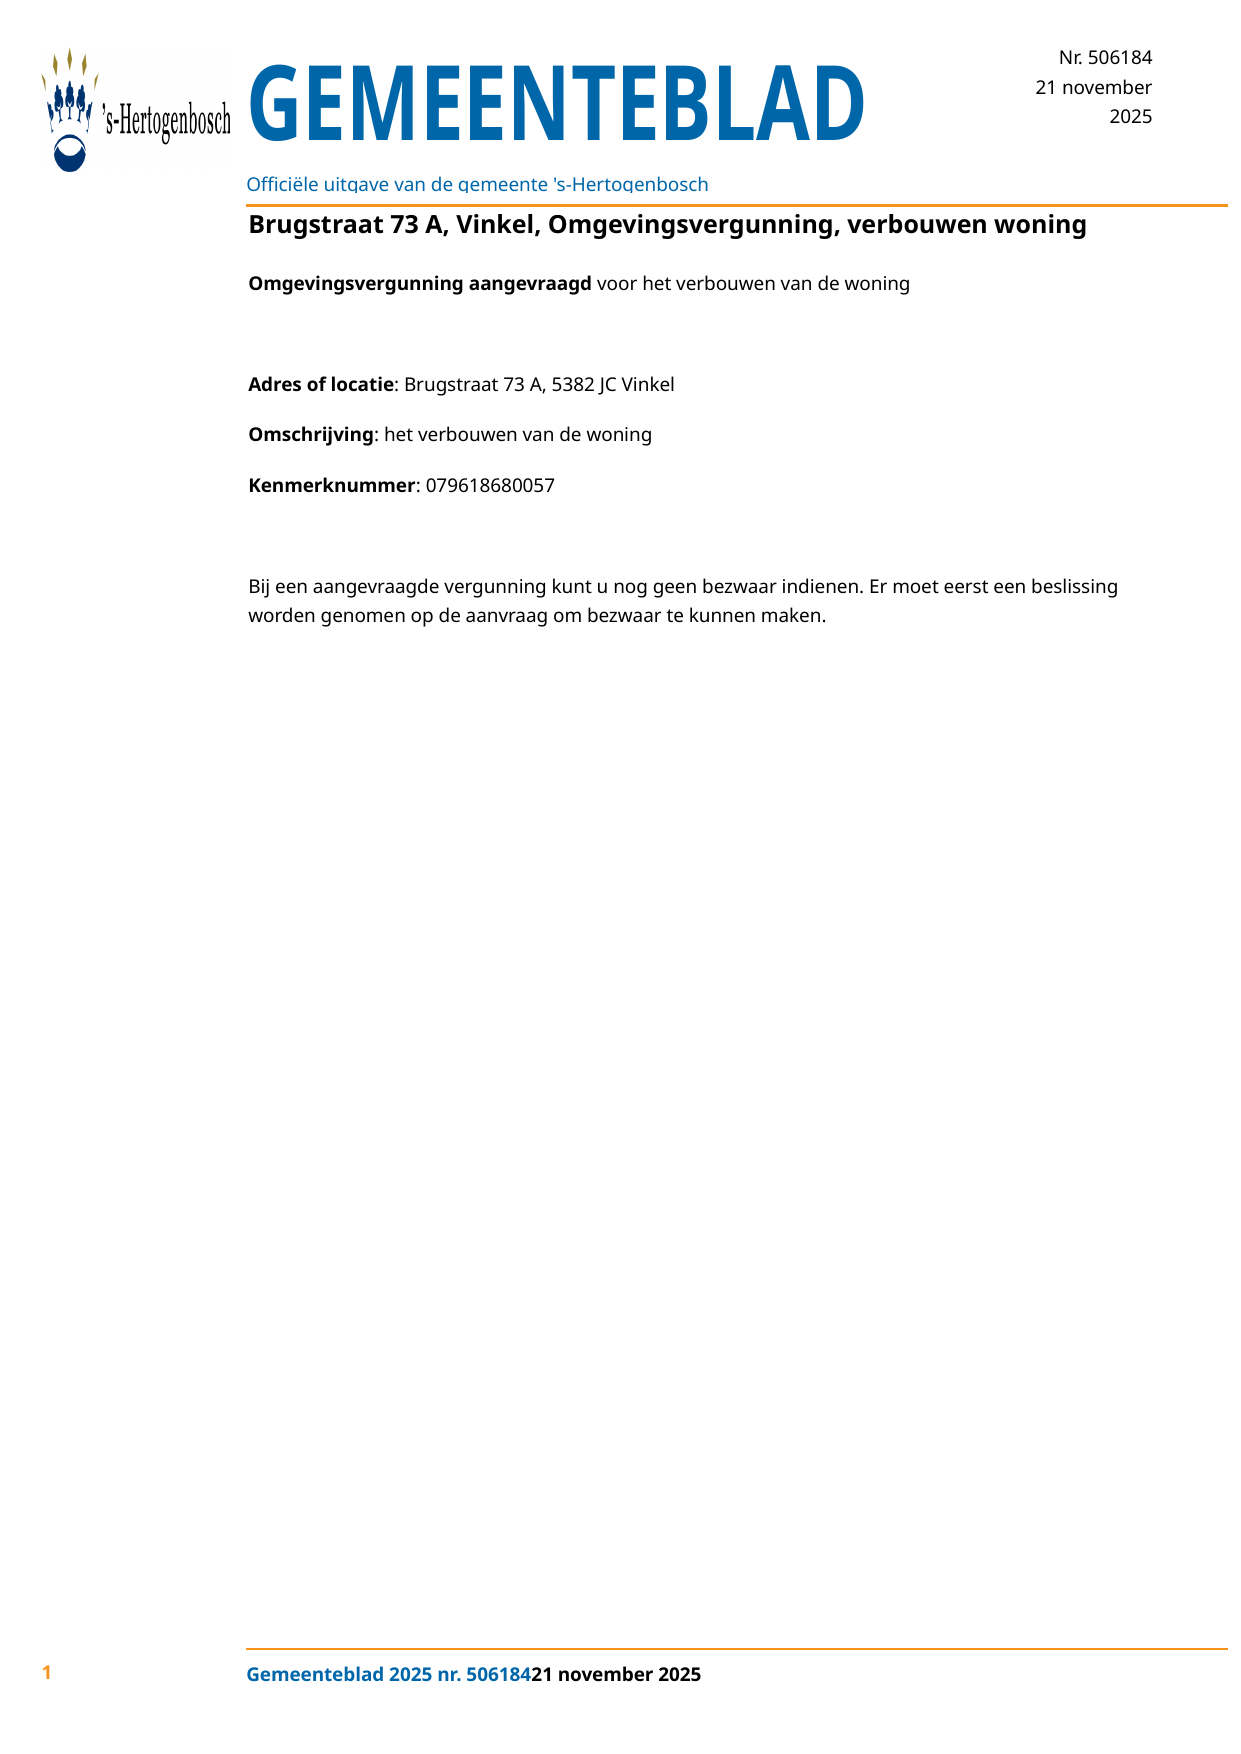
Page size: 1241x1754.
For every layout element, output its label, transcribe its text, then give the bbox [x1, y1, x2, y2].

picture [41, 47, 231, 172]
text Brugstraat 73 A, Vinkel, Omgevingsvergunning, verbouwen woning [248, 207, 1152, 241]
text Omgevingsvergunning aangevraagd voor het verbouwen van de woning [248, 270, 1152, 296]
text Bij een aangevraagde vergunning kunt u nog geen bezwaar indienen. Er moet eerst een beslissing worden genomen op de aanvraag om bezwaar te kunnen maken. [248, 573, 1152, 628]
text Adres of locatie: Brugstraat 73 A, 5382 JC Vinkel [248, 371, 1152, 397]
text Omschrijving: het verbouwen van de woning [248, 422, 1152, 447]
text Kenmerknummer: 079618680057 [248, 472, 1152, 498]
